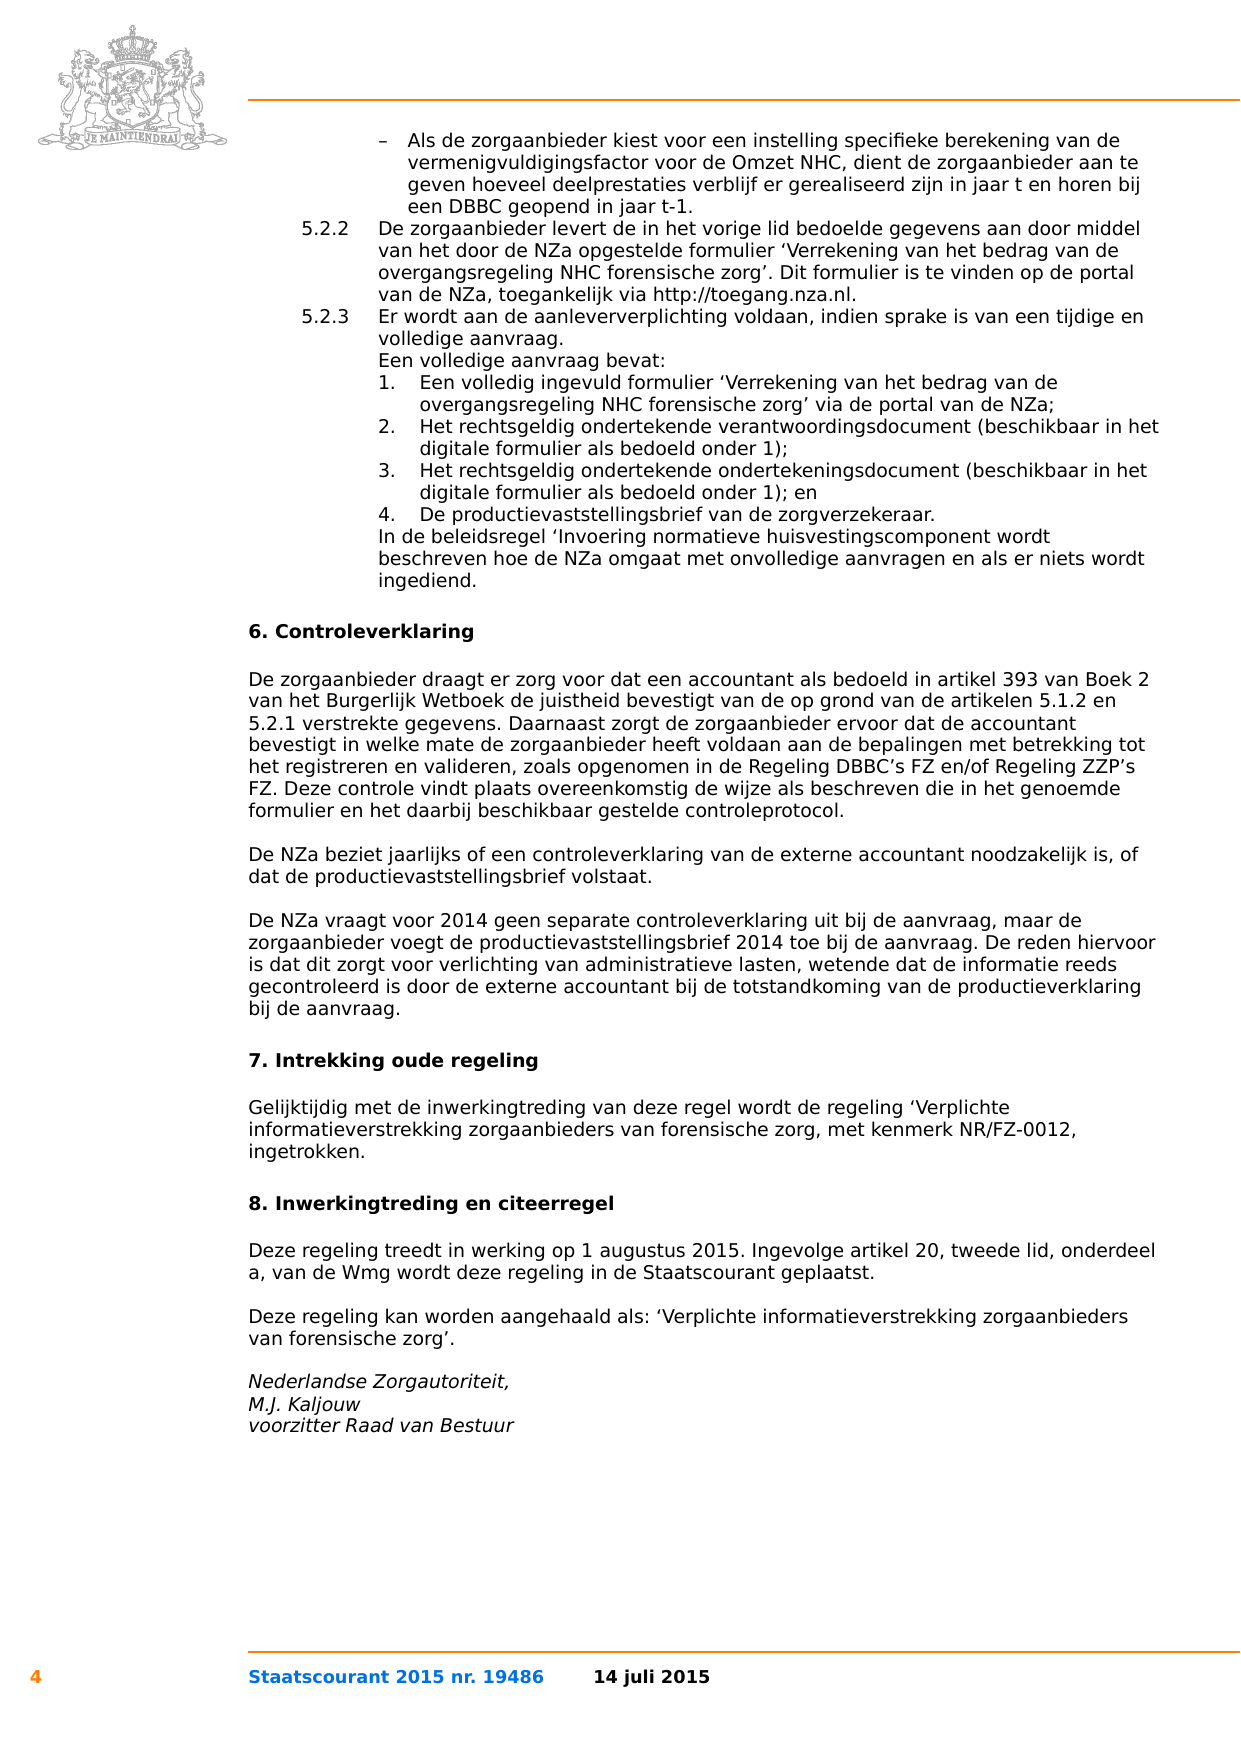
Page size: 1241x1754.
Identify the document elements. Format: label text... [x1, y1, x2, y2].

text 2. Het rechtsgeldig ondertekende verantwoordingsdocument (beschikbaar in het digitale formulier als bedoeld onder 1); [378, 416, 1163, 459]
text 5.2.3 Er wordt aan de aanleververplichting voldaan, indien sprake is van een tijdige en volledige aanvraag. [301, 306, 1163, 350]
text Deze regeling kan worden aangehaald als: ‘Verplichte informatieverstrekking zorgaanbieders van forensische zorg’. [248, 1306, 1163, 1349]
subtitle 8. Inwerkingtreding en citeerregel [248, 1193, 1163, 1215]
text Nederlandse Zorgautoriteit, M.J. Kaljouw voorzitter Raad van Bestuur [248, 1371, 1163, 1437]
text Deze regeling treedt in werking op 1 augustus 2015. Ingevolge artikel 20, tweede lid, onderdeel a, van de Wmg wordt deze regeling in de Staatscourant geplaatst. [248, 1240, 1163, 1284]
text Gelijktijdig met de inwerkingtreding van deze regel wordt de regeling ‘Verplichte informatieverstrekking zorgaanbieders van forensische zorg, met kenmerk NR/FZ-0012, ingetrokken. [248, 1097, 1163, 1163]
picture [38, 25, 227, 150]
text De NZa beziet jaarlijks of een controleverklaring van de externe accountant noodzakelijk is, of dat de productievaststellingsbrief volstaat. [248, 844, 1163, 888]
subtitle 7. Intrekking oude regeling [248, 1050, 1163, 1072]
text 3. Het rechtsgeldig ondertekende ondertekeningsdocument (beschikbaar in het digitale formulier als bedoeld onder 1); en [378, 459, 1163, 503]
subtitle 6. Controleverklaring [248, 621, 1163, 643]
text De NZa vraagt voor 2014 geen separate controleverklaring uit bij de aanvraag, maar de zorgaanbieder voegt de productievaststellingsbrief 2014 toe bij de aanvraag. De reden hiervoor is dat dit zorgt voor verlichting van administratieve lasten, wetende dat de informatie reeds gecontroleerd is door de externe accountant bij de totstandkoming van de productieverklaring bij de aanvraag. [248, 910, 1163, 1020]
text – Als de zorgaanbieder kiest voor een instelling specifieke berekening van de vermenigvuldigingsfactor voor de Omzet NHC, dient de zorgaanbieder aan te geven hoeveel deelprestaties verblijf er gerealiseerd zijn in jaar t en horen bij een DBBC geopend in jaar t-1. [378, 130, 1163, 218]
text Een volledige aanvraag bevat: [378, 350, 1163, 372]
text In de beleidsregel ‘Invoering normatieve huisvestingscomponent wordt beschreven hoe de NZa omgaat met onvolledige aanvragen en als er niets wordt ingediend. [378, 526, 1163, 591]
text 4. De productievaststellingsbrief van de zorgverzekeraar. [378, 503, 1163, 526]
text De zorgaanbieder draagt er zorg voor dat een accountant als bedoeld in artikel 393 van Boek 2 van het Burgerlijk Wetboek de juistheid bevestigt van de op grond van de artikelen 5.1.2 en 5.2.1 verstrekte gegevens. Daarnaast zorgt de zorgaanbieder ervoor dat de accountant bevestigt in welke mate de zorgaanbieder heeft voldaan aan de bepalingen met betrekking tot het registreren en valideren, zoals opgenomen in de Regeling DBBC’s FZ en/of Regeling ZZP’s FZ. Deze controle vindt plaats overeenkomstig de wijze als beschreven die in het genoemde formulier en het daarbij beschikbaar gestelde controleprotocol. [248, 668, 1163, 822]
text 1. Een volledig ingevuld formulier ‘Verrekening van het bedrag van de overgangsregeling NHC forensische zorg’ via de portal van de NZa; [378, 372, 1163, 416]
text 5.2.2 De zorgaanbieder levert de in het vorige lid bedoelde gegevens aan door middel van het door de NZa opgestelde formulier ‘Verrekening van het bedrag van de overgangsregeling NHC forensische zorg’. Dit formulier is te vinden op de portal van de NZa, toegankelijk via http://toegang.nza.nl. [301, 218, 1163, 306]
